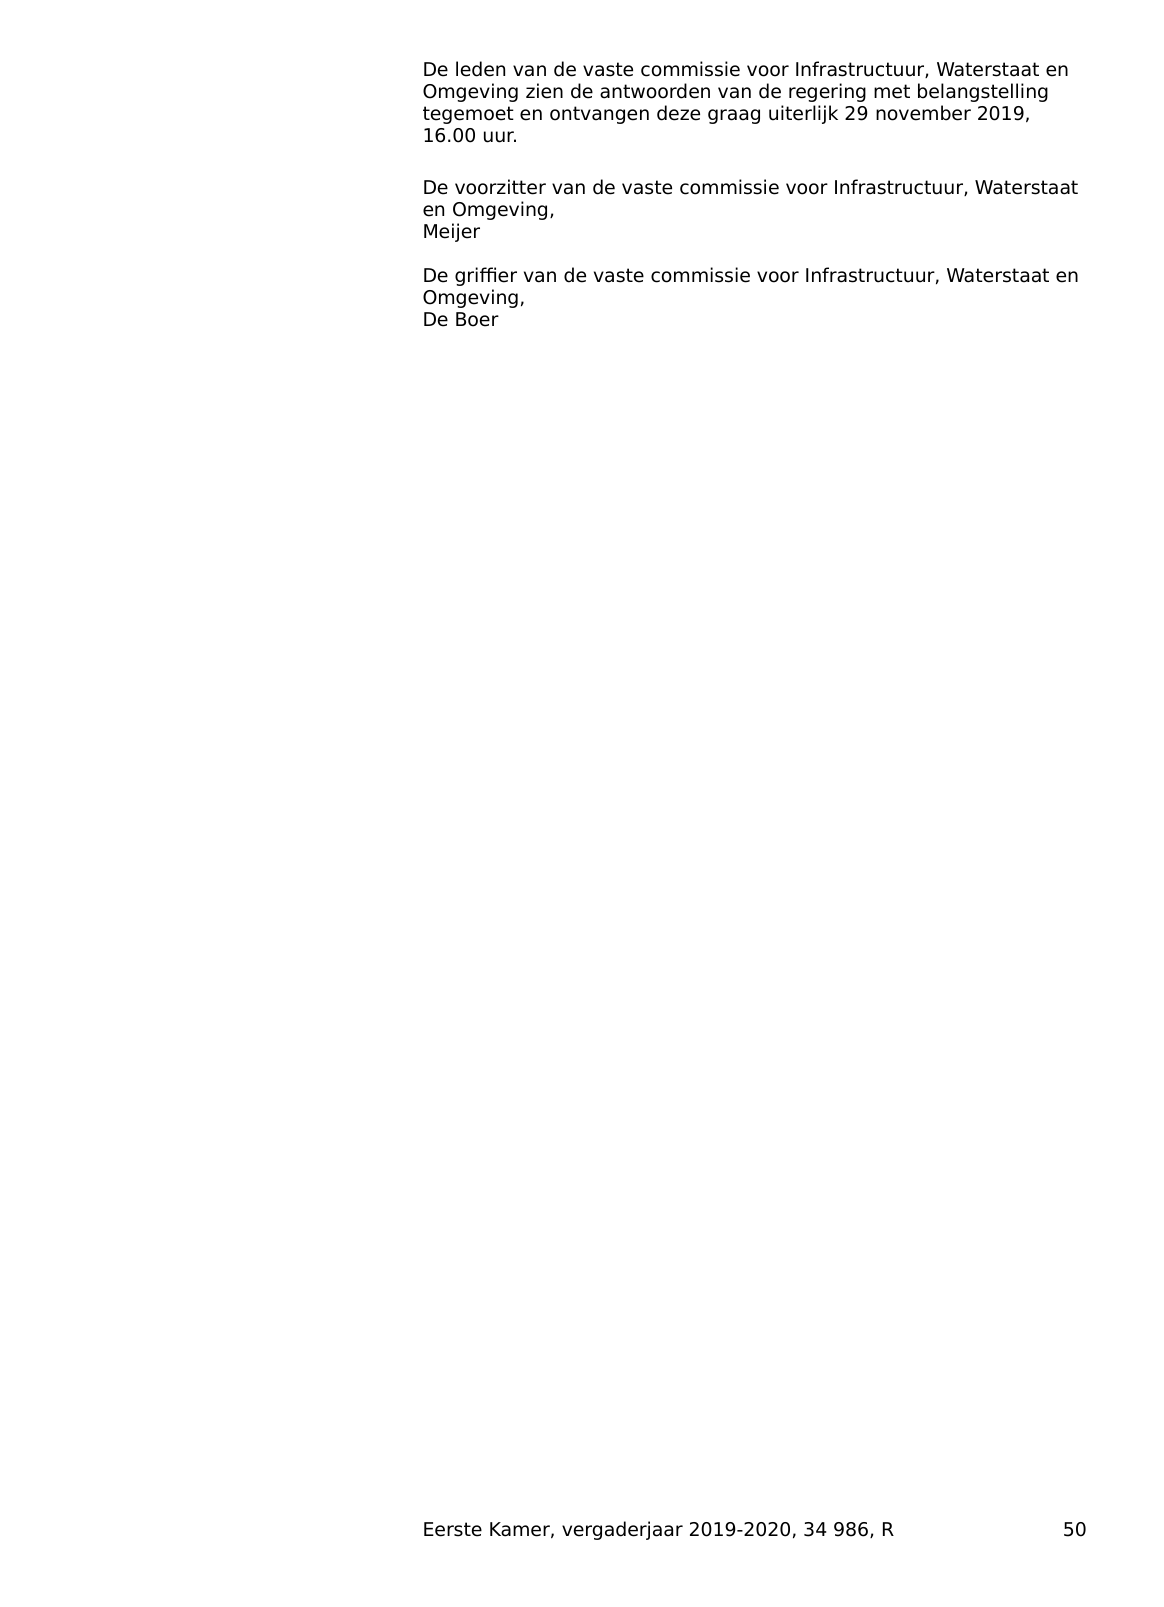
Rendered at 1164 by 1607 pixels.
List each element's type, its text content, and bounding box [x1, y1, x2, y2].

text De griffier van de vaste commissie voor Infrastructuur, Waterstaat en Omgeving, De Boer [422, 265, 1087, 331]
text De leden van de vaste commissie voor Infrastructuur, Waterstaat en Omgeving zien de antwoorden van de regering met belangstelling tegemoet en ontvangen deze graag uiterlijk 29 november 2019, 16.00 uur. [422, 59, 1087, 147]
text De voorzitter van de vaste commissie voor Infrastructuur, Waterstaat en Omgeving, Meijer [422, 177, 1087, 243]
